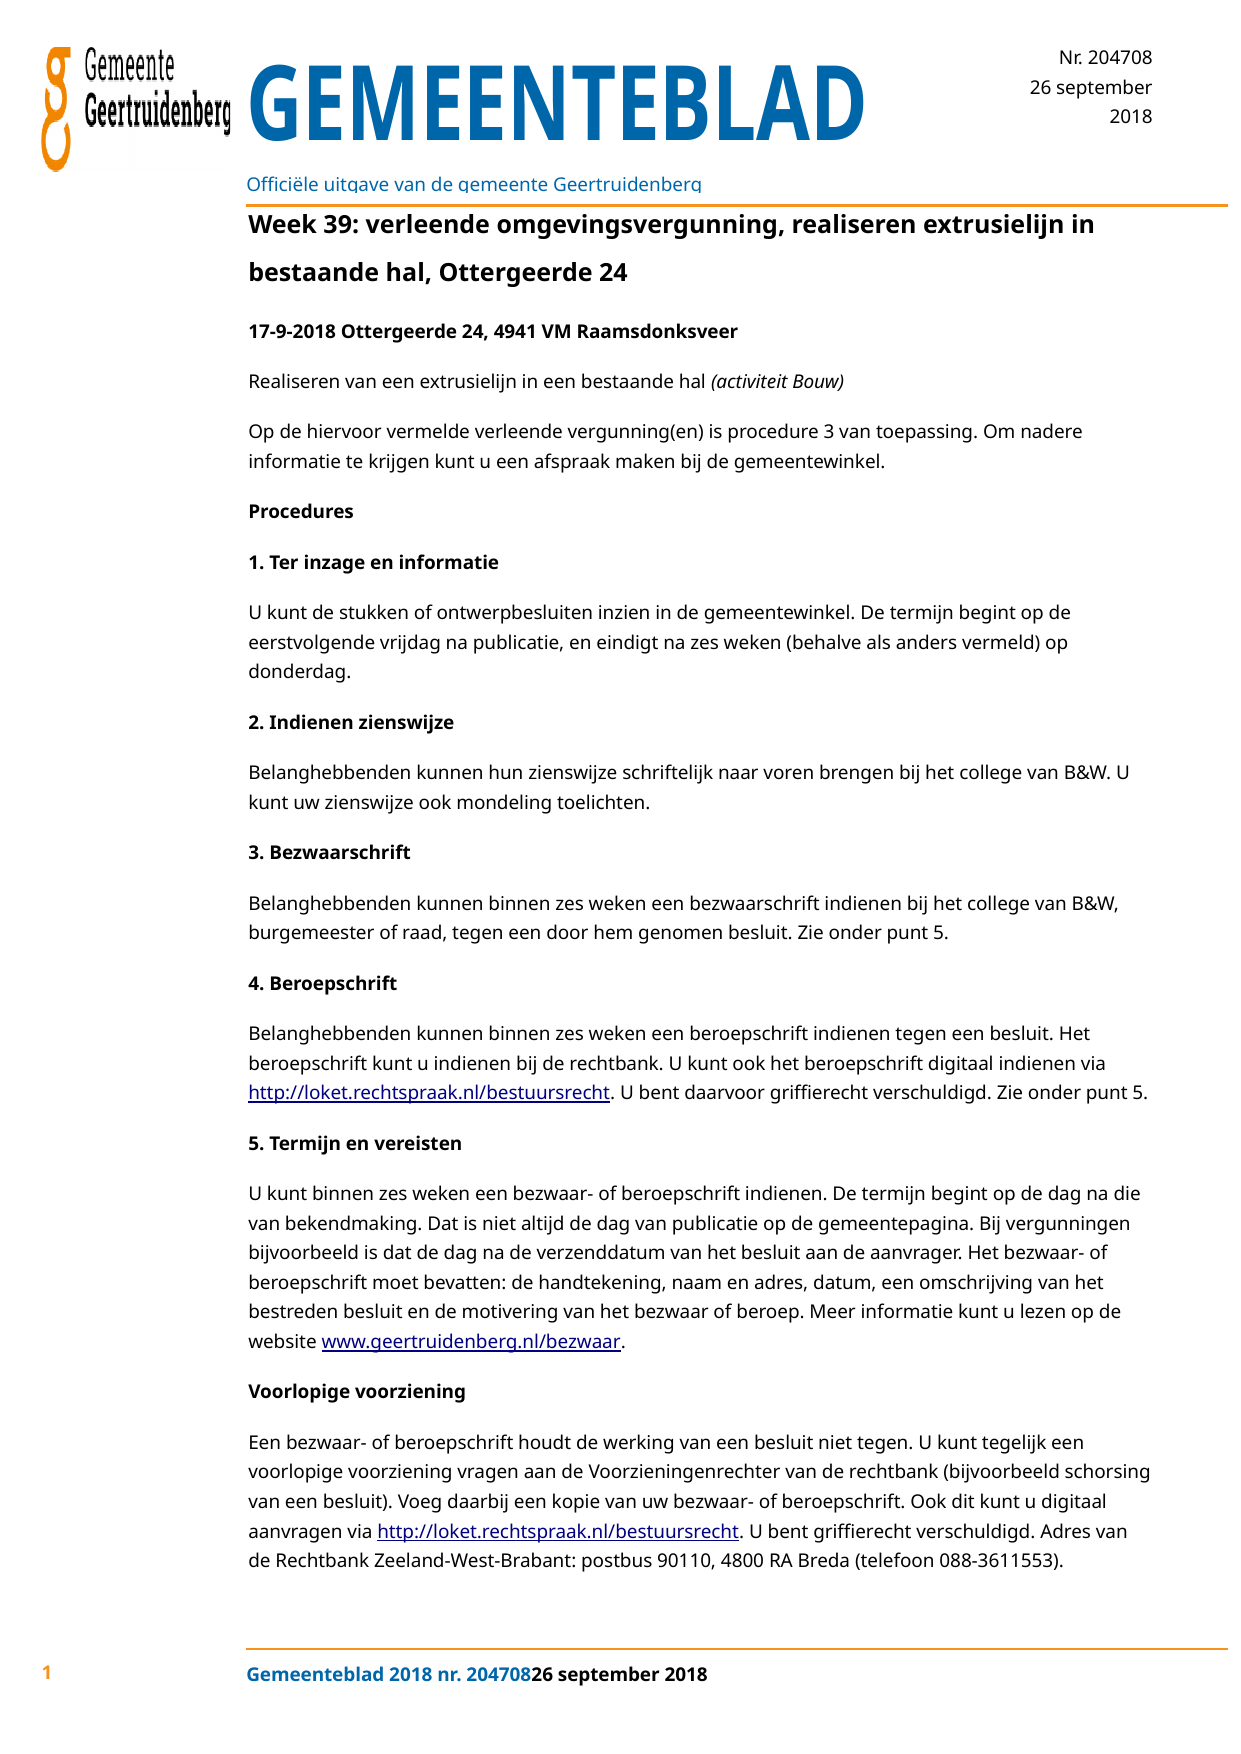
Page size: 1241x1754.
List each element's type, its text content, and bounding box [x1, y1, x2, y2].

text Een bezwaar- of beroepschrift houdt de werking van een besluit niet tegen. U kunt tegelijk een voorlopige voorziening vragen aan de Voorzieningenrechter van de rechtbank (bijvoorbeeld schorsing van een besluit). Voeg daarbij een kopie van uw bezwaar- of beroepschrift. Ook dit kunt u digitaal aanvragen via http://loket.rechtspraak.nl/bestuursrecht. U bent griffierecht verschuldigd. Adres van de Rechtbank Zeeland-West-Brabant: postbus 90110, 4800 RA Breda (telefoon 088-3611553). [248, 1429, 1152, 1573]
text 4. Beroepschrift [248, 970, 1152, 996]
text Op de hiervoor vermelde verleende vergunning(en) is procedure 3 van toepassing. Om nadere informatie te krijgen kunt u een afspraak maken bij de gemeentewinkel. [248, 419, 1152, 474]
text Procedures [248, 499, 1152, 524]
text 5. Termijn en vereisten [248, 1130, 1152, 1156]
text Week 39: verleende omgevingsvergunning, realiseren extrusielijn in bestaande hal, Ottergeerde 24 [248, 207, 1152, 288]
text 17-9-2018 Ottergeerde 24, 4941 VM Raamsdonksveer [248, 318, 1152, 344]
text Belanghebbenden kunnen binnen zes weken een beroepschrift indienen tegen een besluit. Het beroepschrift kunt u indienen bij de rechtbank. U kunt ook het beroepschrift digitaal indienen via http://loket.rechtspraak.nl/bestuursrecht. U bent daarvoor griffierecht verschuldigd. Zie onder punt 5. [248, 1020, 1152, 1105]
text U kunt binnen zes weken een bezwaar- of beroepschrift indienen. De termijn begint op de dag na die van bekendmaking. Dat is niet altijd de dag van publicatie op de gemeentepagina. Bij vergunningen bijvoorbeeld is dat de dag na de verzenddatum van het besluit aan de aanvrager. Het bezwaar- of beroepschrift moet bevatten: de handtekening, naam en adres, datum, een omschrijving van het bestreden besluit en de motivering van het bezwaar of beroep. Meer informatie kunt u lezen op de website www.geertruidenberg.nl/bezwaar. [248, 1180, 1152, 1354]
text 1. Ter inzage en informatie [248, 549, 1152, 575]
text Belanghebbenden kunnen hun zienswijze schriftelijk naar voren brengen bij het college van B&W. U kunt uw zienswijze ook mondeling toelichten. [248, 759, 1152, 815]
text 2. Indienen zienswijze [248, 709, 1152, 735]
text 3. Bezwaarschrift [248, 839, 1152, 865]
text Belanghebbenden kunnen binnen zes weken een bezwaarschrift indienen bij het college van B&W, burgemeester of raad, tegen een door hem genomen besluit. Zie onder punt 5. [248, 890, 1152, 945]
picture [41, 47, 231, 172]
text U kunt de stukken of ontwerpbesluiten inzien in de gemeentewinkel. De termijn begint op de eerstvolgende vrijdag na publicatie, en eindigt na zes weken (behalve als anders vermeld) op donderdag. [248, 599, 1152, 684]
text Voorlopige voorziening [248, 1379, 1152, 1404]
text Realiseren van een extrusielijn in een bestaande hal (activiteit Bouw) [248, 368, 1152, 394]
